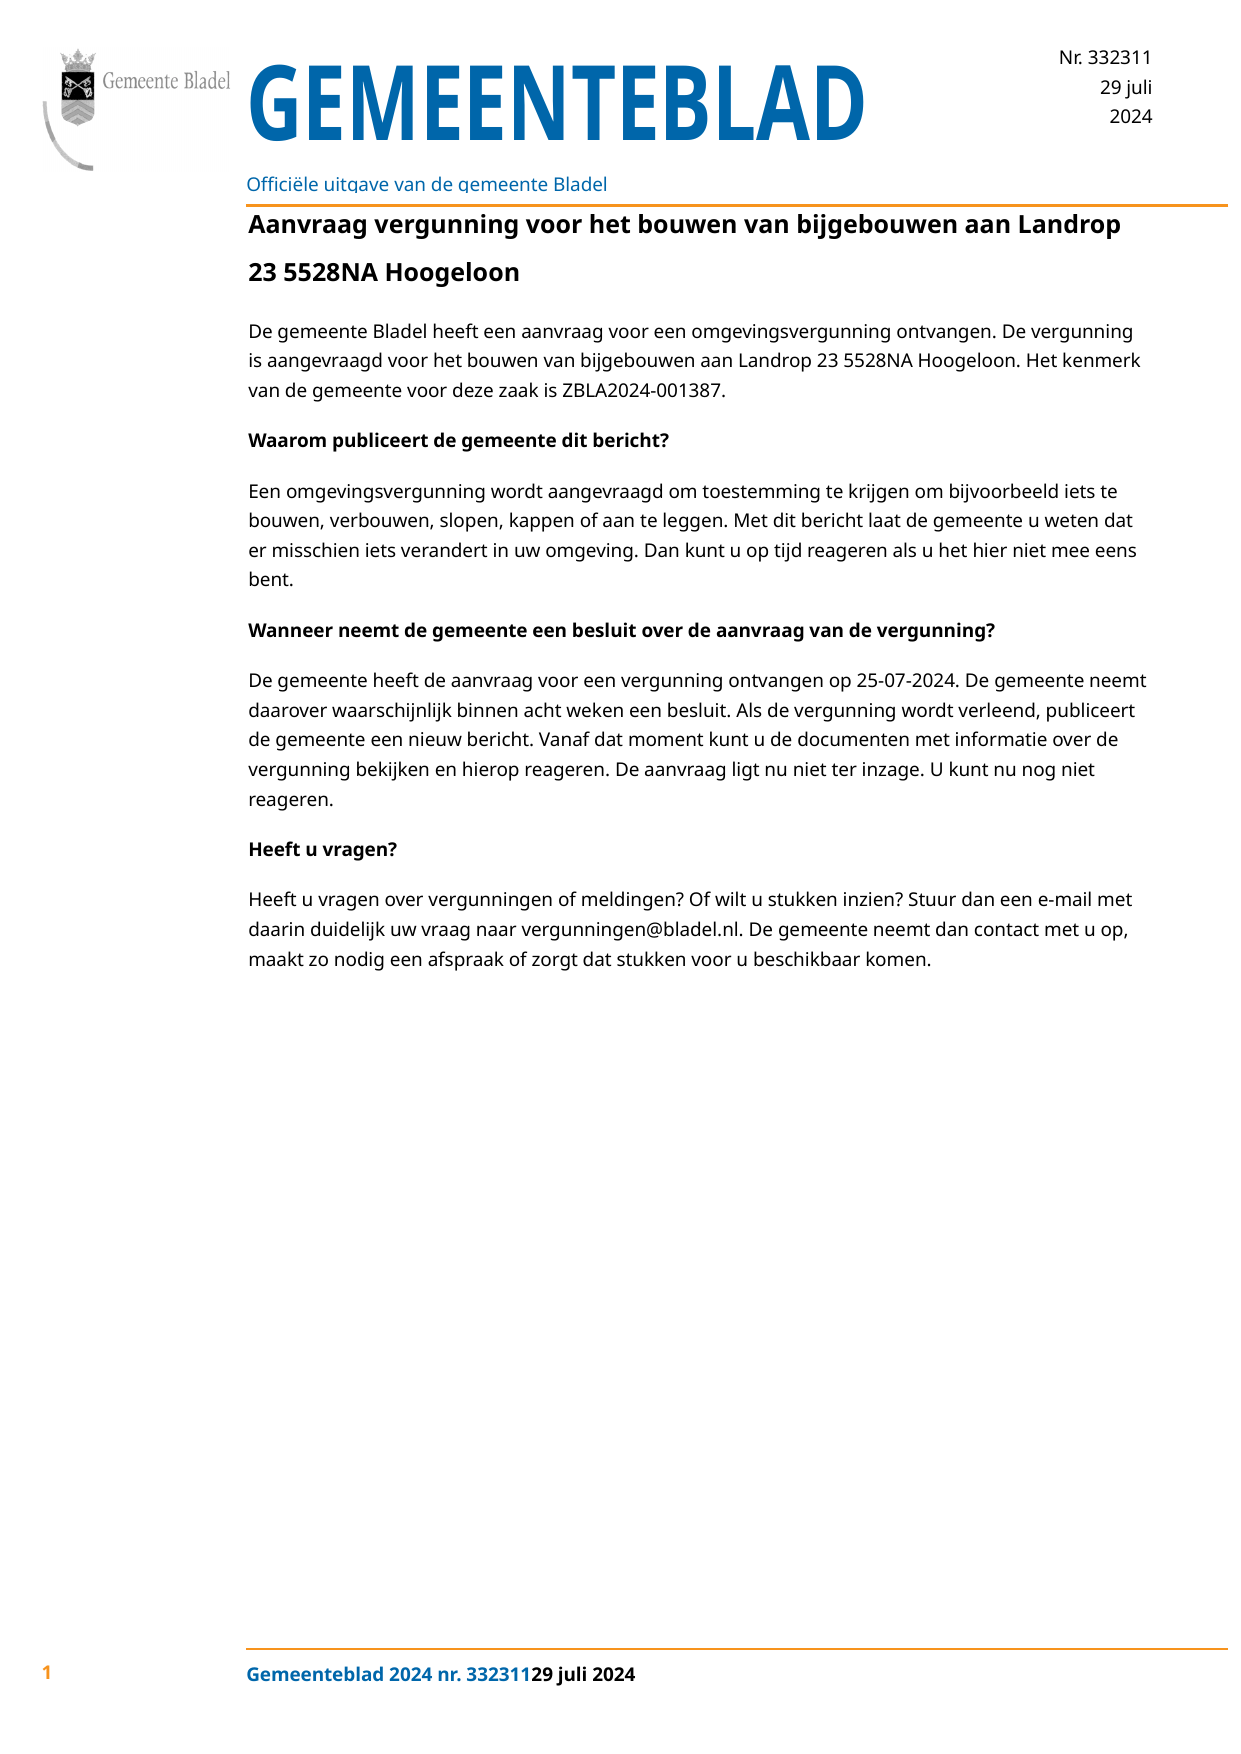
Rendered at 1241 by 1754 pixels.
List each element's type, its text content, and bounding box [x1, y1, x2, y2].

text Een omgevingsvergunning wordt aangevraagd om toestemming te krijgen om bijvoorbeeld iets te bouwen, verbouwen, slopen, kappen of aan te leggen. Met dit bericht laat de gemeente u weten dat er misschien iets verandert in uw omgeving. Dan kunt u op tijd reageren als u het hier niet mee eens bent. [248, 478, 1152, 592]
text Wanneer neemt de gemeente een besluit over de aanvraag van de vergunning? [248, 617, 1152, 643]
text Waarom publiceert de gemeente dit bericht? [248, 427, 1152, 453]
text De gemeente heeft de aanvraag voor een vergunning ontvangen op 25-07-2024. De gemeente neemt daarover waarschijnlijk binnen acht weken een besluit. Als de vergunning wordt verleend, publiceert de gemeente een nieuw bericht. Vanaf dat moment kunt u de documenten met informatie over de vergunning bekijken en hierop reageren. De aanvraag ligt nu niet ter inzage. U kunt nu nog niet reageren. [248, 667, 1152, 812]
picture [41, 47, 231, 172]
text Heeft u vragen? [248, 836, 1152, 862]
text Heeft u vragen over vergunningen of meldingen? Of wilt u stukken inzien? Stuur dan een e-mail met daarin duidelijk uw vraag naar vergunningen@bladel.nl. De gemeente neemt dan contact met u op, maakt zo nodig een afspraak of zorgt dat stukken voor u beschikbaar komen. [248, 887, 1152, 972]
text Aanvraag vergunning voor het bouwen van bijgebouwen aan Landrop 23 5528NA Hoogeloon [248, 207, 1152, 288]
text De gemeente Bladel heeft een aanvraag voor een omgevingsvergunning ontvangen. De vergunning is aangevraagd voor het bouwen van bijgebouwen aan Landrop 23 5528NA Hoogeloon. Het kenmerk van de gemeente voor deze zaak is ZBLA2024-001387. [248, 318, 1152, 403]
